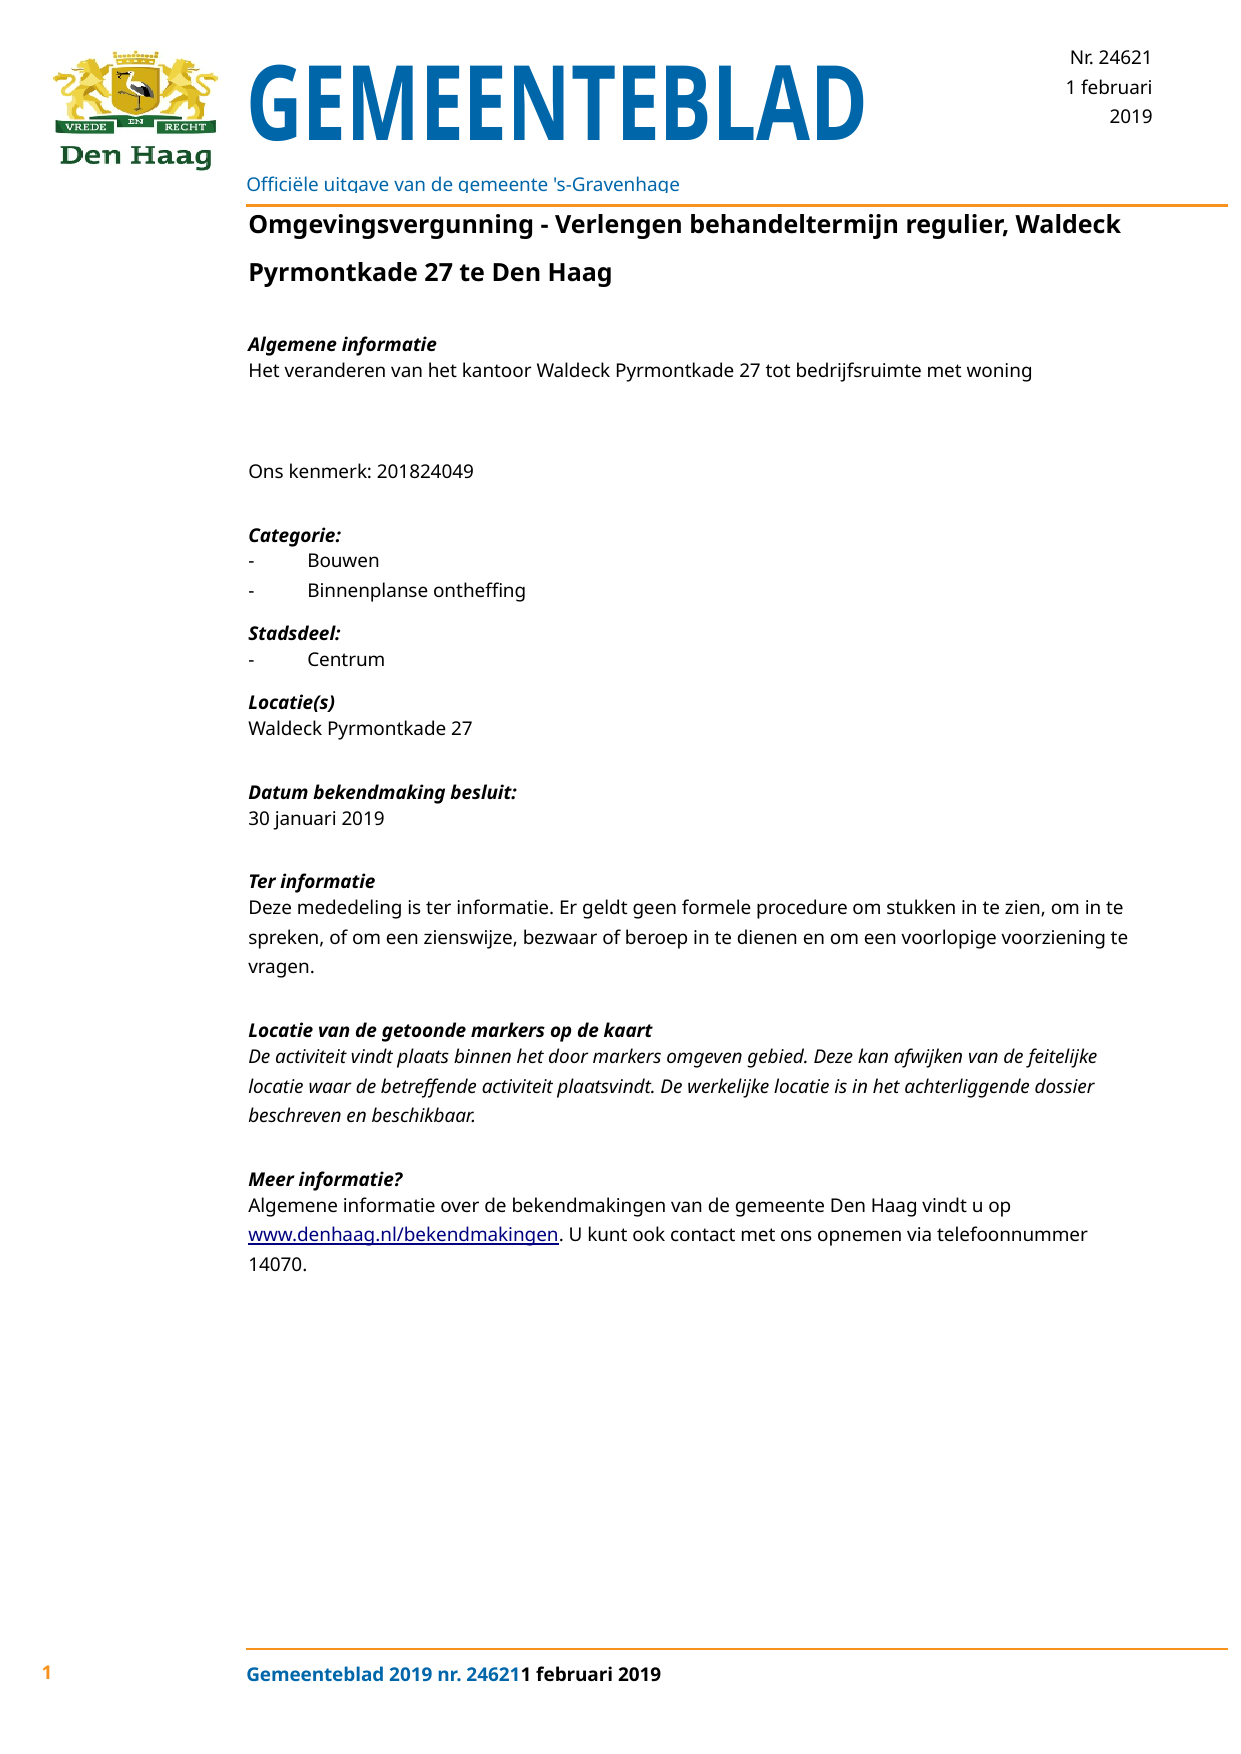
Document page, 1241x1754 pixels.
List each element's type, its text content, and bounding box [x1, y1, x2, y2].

text Waldeck Pyrmontkade 27 [248, 715, 1152, 741]
text Ter informatie [248, 869, 1152, 894]
text De activiteit vindt plaats binnen het door markers omgeven gebied. Deze kan afwijken van de feitelijke locatie waar de betreffende activiteit plaatsvindt. De werkelijke locatie is in het achterliggende dossier beschreven en beschikbaar. [248, 1043, 1152, 1128]
list Bouwen [248, 548, 1152, 573]
picture [41, 47, 231, 172]
text Het veranderen van het kantoor Waldeck Pyrmontkade 27 tot bedrijfsruimte met woning [248, 357, 1152, 383]
text Locatie(s) [248, 689, 1152, 715]
list Binnenplanse ontheffing [248, 577, 1152, 603]
text Ons kenmerk: 201824049 [248, 458, 1152, 484]
text Deze mededeling is ter informatie. Er geldt geen formele procedure om stukken in te zien, om in te spreken, of om een zienswijze, bezwaar of beroep in te dienen en om een voorlopige voorziening te vragen. [248, 894, 1152, 979]
text Algemene informatie [248, 331, 1152, 357]
text Categorie: [248, 522, 1152, 548]
text 30 januari 2019 [248, 805, 1152, 830]
text Locatie van de getoonde markers op de kaart [248, 1017, 1152, 1043]
text Stadsdeel: [248, 620, 1152, 646]
list Centrum [248, 646, 1152, 672]
text Algemene informatie over de bekendmakingen van de gemeente Den Haag vindt u op www.denhaag.nl/bekendmakingen. U kunt ook contact met ons opnemen via telefoonnummer 14070. [248, 1192, 1152, 1277]
text Omgevingsvergunning - Verlengen behandeltermijn regulier, Waldeck Pyrmontkade 27 te Den Haag [248, 207, 1152, 288]
text Meer informatie? [248, 1166, 1152, 1192]
text Datum bekendmaking besluit: [248, 779, 1152, 805]
